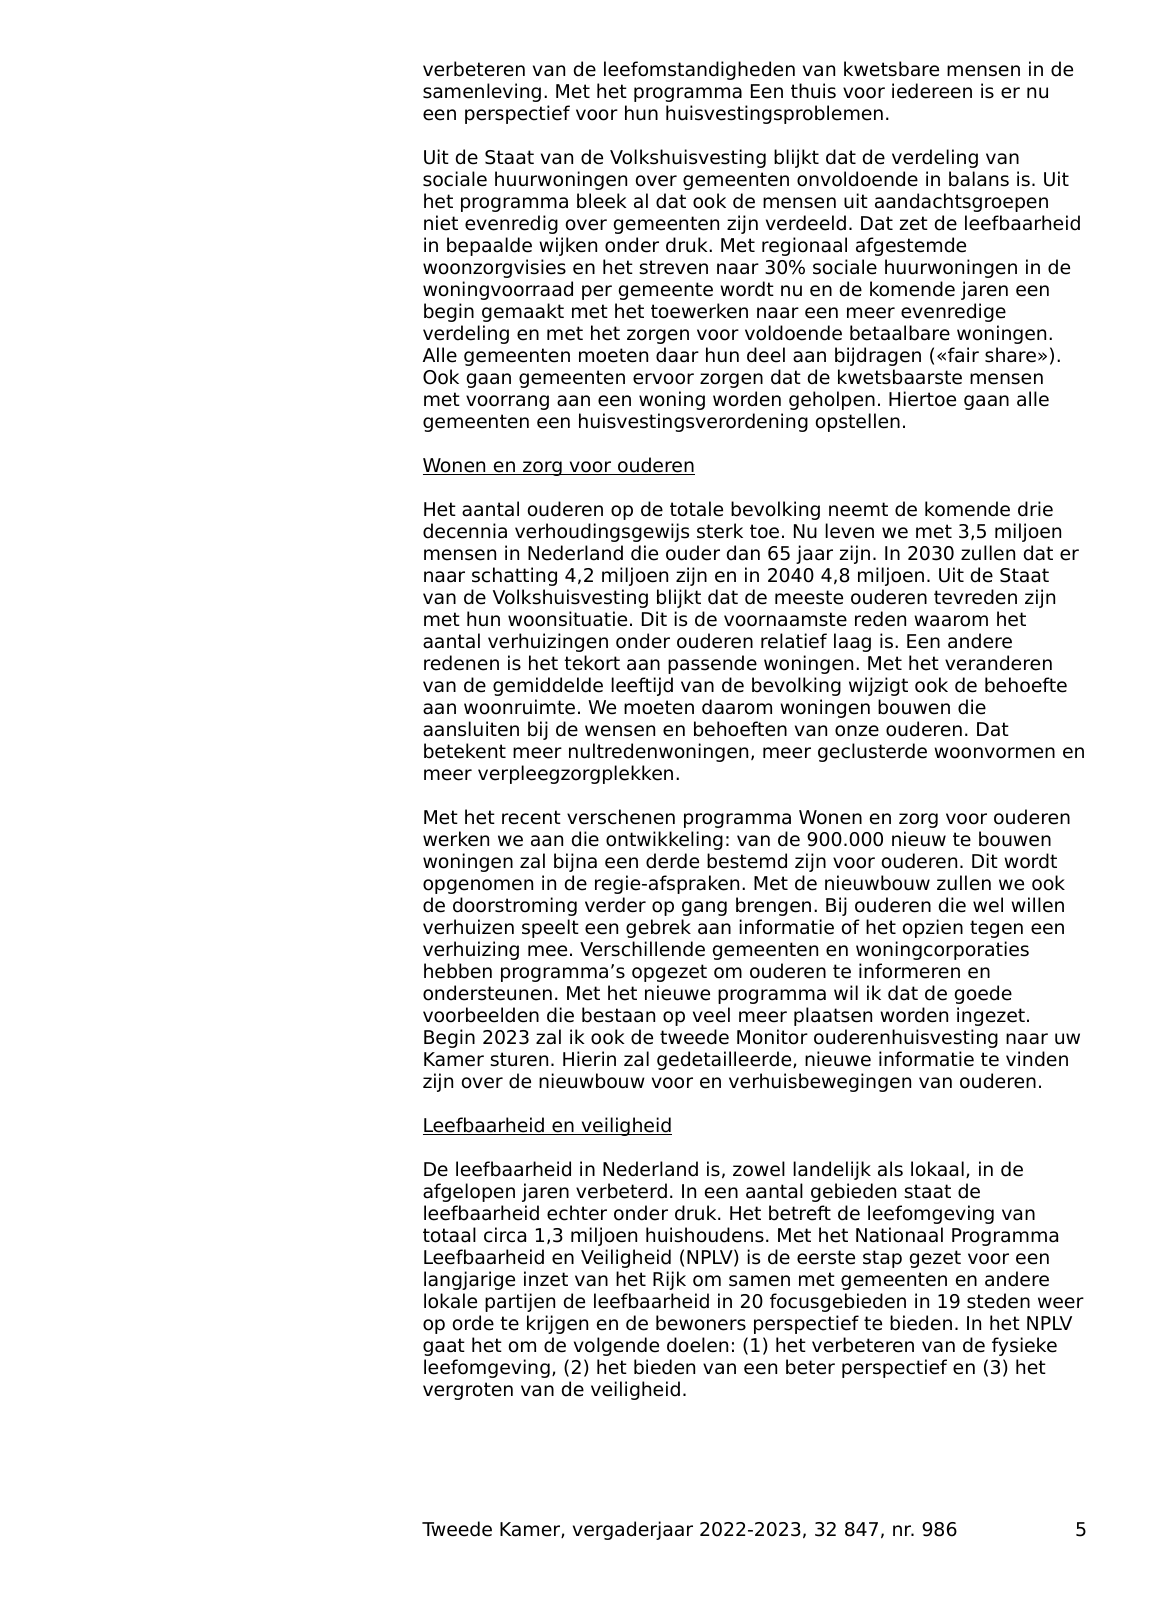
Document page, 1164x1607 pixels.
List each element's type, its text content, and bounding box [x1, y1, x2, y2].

subtitle Wonen en zorg voor ouderen [422, 455, 1087, 477]
text verbeteren van de leefomstandigheden van kwetsbare mensen in de samenleving. Met het programma Een thuis voor iedereen is er nu een perspectief voor hun huisvestingsproblemen. [422, 59, 1087, 125]
text Met het recent verschenen programma Wonen en zorg voor ouderen werken we aan die ontwikkeling: van de 900.000 nieuw te bouwen woningen zal bijna een derde bestemd zijn voor ouderen. Dit wordt opgenomen in de regie-afspraken. Met de nieuwbouw zullen we ook de doorstroming verder op gang brengen. Bij ouderen die wel willen verhuizen speelt een gebrek aan informatie of het opzien tegen een verhuizing mee. Verschillende gemeenten en woningcorporaties hebben programma’s opgezet om ouderen te informeren en ondersteunen. Met het nieuwe programma wil ik dat de goede voorbeelden die bestaan op veel meer plaatsen worden ingezet. Begin 2023 zal ik ook de tweede Monitor ouderenhuisvesting naar uw Kamer sturen. Hierin zal gedetailleerde, nieuwe informatie te vinden zijn over de nieuwbouw voor en verhuisbewegingen van ouderen. [422, 807, 1087, 1093]
subtitle Leefbaarheid en veiligheid [422, 1115, 1087, 1137]
text Het aantal ouderen op de totale bevolking neemt de komende drie decennia verhoudingsgewijs sterk toe. Nu leven we met 3,5 miljoen mensen in Nederland die ouder dan 65 jaar zijn. In 2030 zullen dat er naar schatting 4,2 miljoen zijn en in 2040 4,8 miljoen. Uit de Staat van de Volkshuisvesting blijkt dat de meeste ouderen tevreden zijn met hun woonsituatie. Dit is de voornaamste reden waarom het aantal verhuizingen onder ouderen relatief laag is. Een andere redenen is het tekort aan passende woningen. Met het veranderen van de gemiddelde leeftijd van de bevolking wijzigt ook de behoefte aan woonruimte. We moeten daarom woningen bouwen die aansluiten bij de wensen en behoeften van onze ouderen. Dat betekent meer nultredenwoningen, meer geclusterde woonvormen en meer verpleegzorgplekken. [422, 499, 1087, 785]
text De leefbaarheid in Nederland is, zowel landelijk als lokaal, in de afgelopen jaren verbeterd. In een aantal gebieden staat de leefbaarheid echter onder druk. Het betreft de leefomgeving van totaal circa 1,3 miljoen huishoudens. Met het Nationaal Programma Leefbaarheid en Veiligheid (NPLV) is de eerste stap gezet voor een langjarige inzet van het Rijk om samen met gemeenten en andere lokale partijen de leefbaarheid in 20 focusgebieden in 19 steden weer op orde te krijgen en de bewoners perspectief te bieden. In het NPLV gaat het om de volgende doelen: (1) het verbeteren van de fysieke leefomgeving, (2) het bieden van een beter perspectief en (3) het vergroten van de veiligheid. [422, 1159, 1087, 1401]
text Uit de Staat van de Volkshuisvesting blijkt dat de verdeling van sociale huurwoningen over gemeenten onvoldoende in balans is. Uit het programma bleek al dat ook de mensen uit aandachtsgroepen niet evenredig over gemeenten zijn verdeeld. Dat zet de leefbaarheid in bepaalde wijken onder druk. Met regionaal afgestemde woonzorgvisies en het streven naar 30% sociale huurwoningen in de woningvoorraad per gemeente wordt nu en de komende jaren een begin gemaakt met het toewerken naar een meer evenredige verdeling en met het zorgen voor voldoende betaalbare woningen. Alle gemeenten moeten daar hun deel aan bijdragen («fair share»). Ook gaan gemeenten ervoor zorgen dat de kwetsbaarste mensen met voorrang aan een woning worden geholpen. Hiertoe gaan alle gemeenten een huisvestingsverordening opstellen. [422, 147, 1087, 433]
